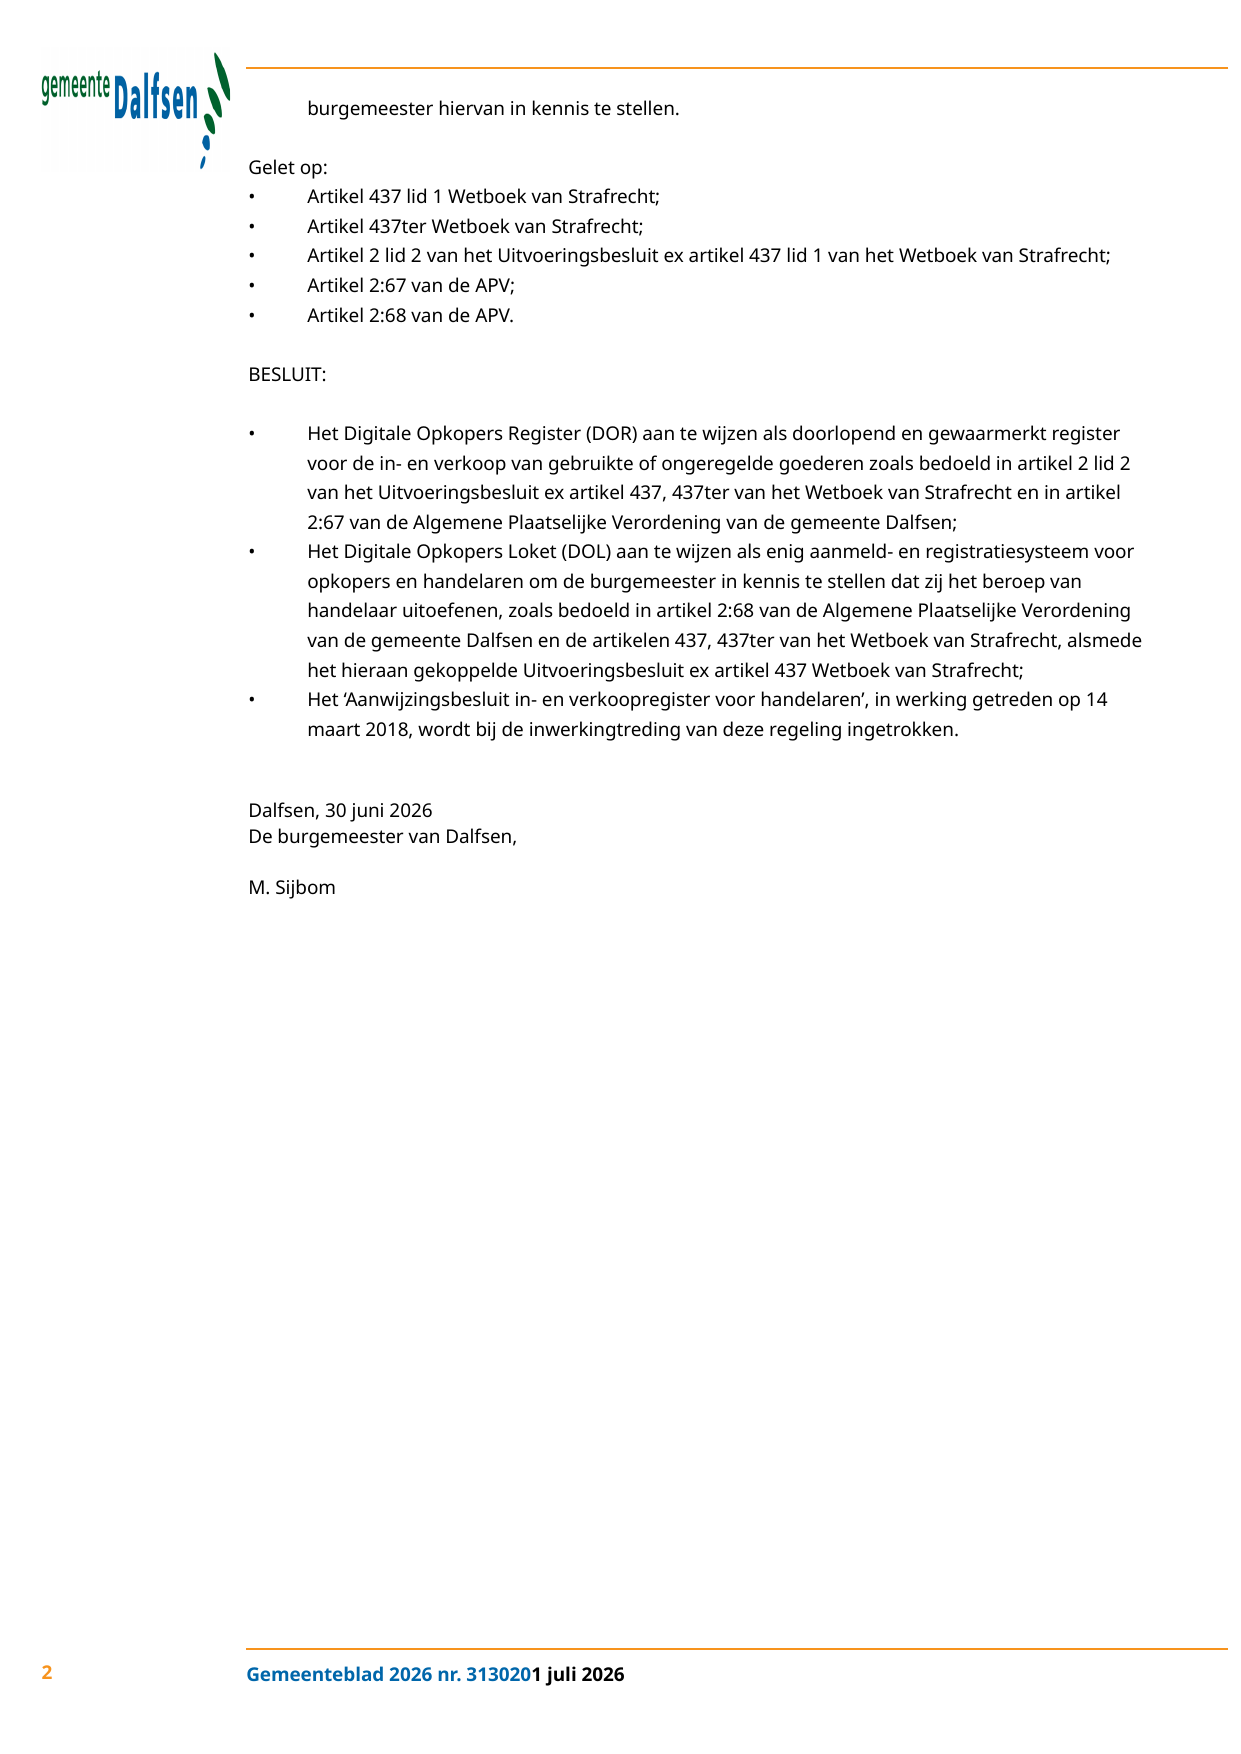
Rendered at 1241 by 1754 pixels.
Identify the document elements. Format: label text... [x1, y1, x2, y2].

text Dalfsen, 30 juni 2026 [248, 797, 1152, 823]
list Het Digitale Opkopers Loket (DOL) aan te wijzen als enig aanmeld- en registratiesysteem voor opkopers en handelaren om de burgemeester in kennis te stellen dat zij het beroep van handelaar uitoefenen, zoals bedoeld in artikel 2:68 van de Algemene Plaatselijke Verordening van de gemeente Dalfsen en de artikelen 437, 437ter van het Wetboek van Strafrecht, alsmede het hieraan gekoppelde Uitvoeringsbesluit ex artikel 437 Wetboek van Strafrecht; [248, 538, 1152, 683]
text De burgemeester van Dalfsen, [248, 823, 1152, 848]
list Artikel 437ter Wetboek van Strafrecht; [248, 213, 1152, 239]
list Artikel 2:68 van de APV. [248, 302, 1152, 328]
text Gelet op: [248, 154, 1152, 180]
list Artikel 2:67 van de APV; [248, 272, 1152, 298]
list burgemeester hiervan in kennis te stellen. [248, 95, 1152, 121]
text M. Sijbom [248, 874, 1152, 900]
text BESLUIT: [248, 361, 1152, 387]
list Het ‘Aanwijzingsbesluit in- en verkoopregister voor handelaren’, in werking getreden op 14 maart 2018, wordt bij de inwerkingtreding van deze regeling ingetrokken. [248, 686, 1152, 742]
picture [41, 47, 231, 172]
list Het Digitale Opkopers Register (DOR) aan te wijzen als doorlopend en gewaarmerkt register voor de in- en verkoop van gebruikte of ongeregelde goederen zoals bedoeld in artikel 2 lid 2 van het Uitvoeringsbesluit ex artikel 437, 437ter van het Wetboek van Strafrecht en in artikel 2:67 van de Algemene Plaatselijke Verordening van de gemeente Dalfsen; [248, 420, 1152, 535]
list Artikel 2 lid 2 van het Uitvoeringsbesluit ex artikel 437 lid 1 van het Wetboek van Strafrecht; [248, 243, 1152, 268]
list Artikel 437 lid 1 Wetboek van Strafrecht; [248, 183, 1152, 209]
